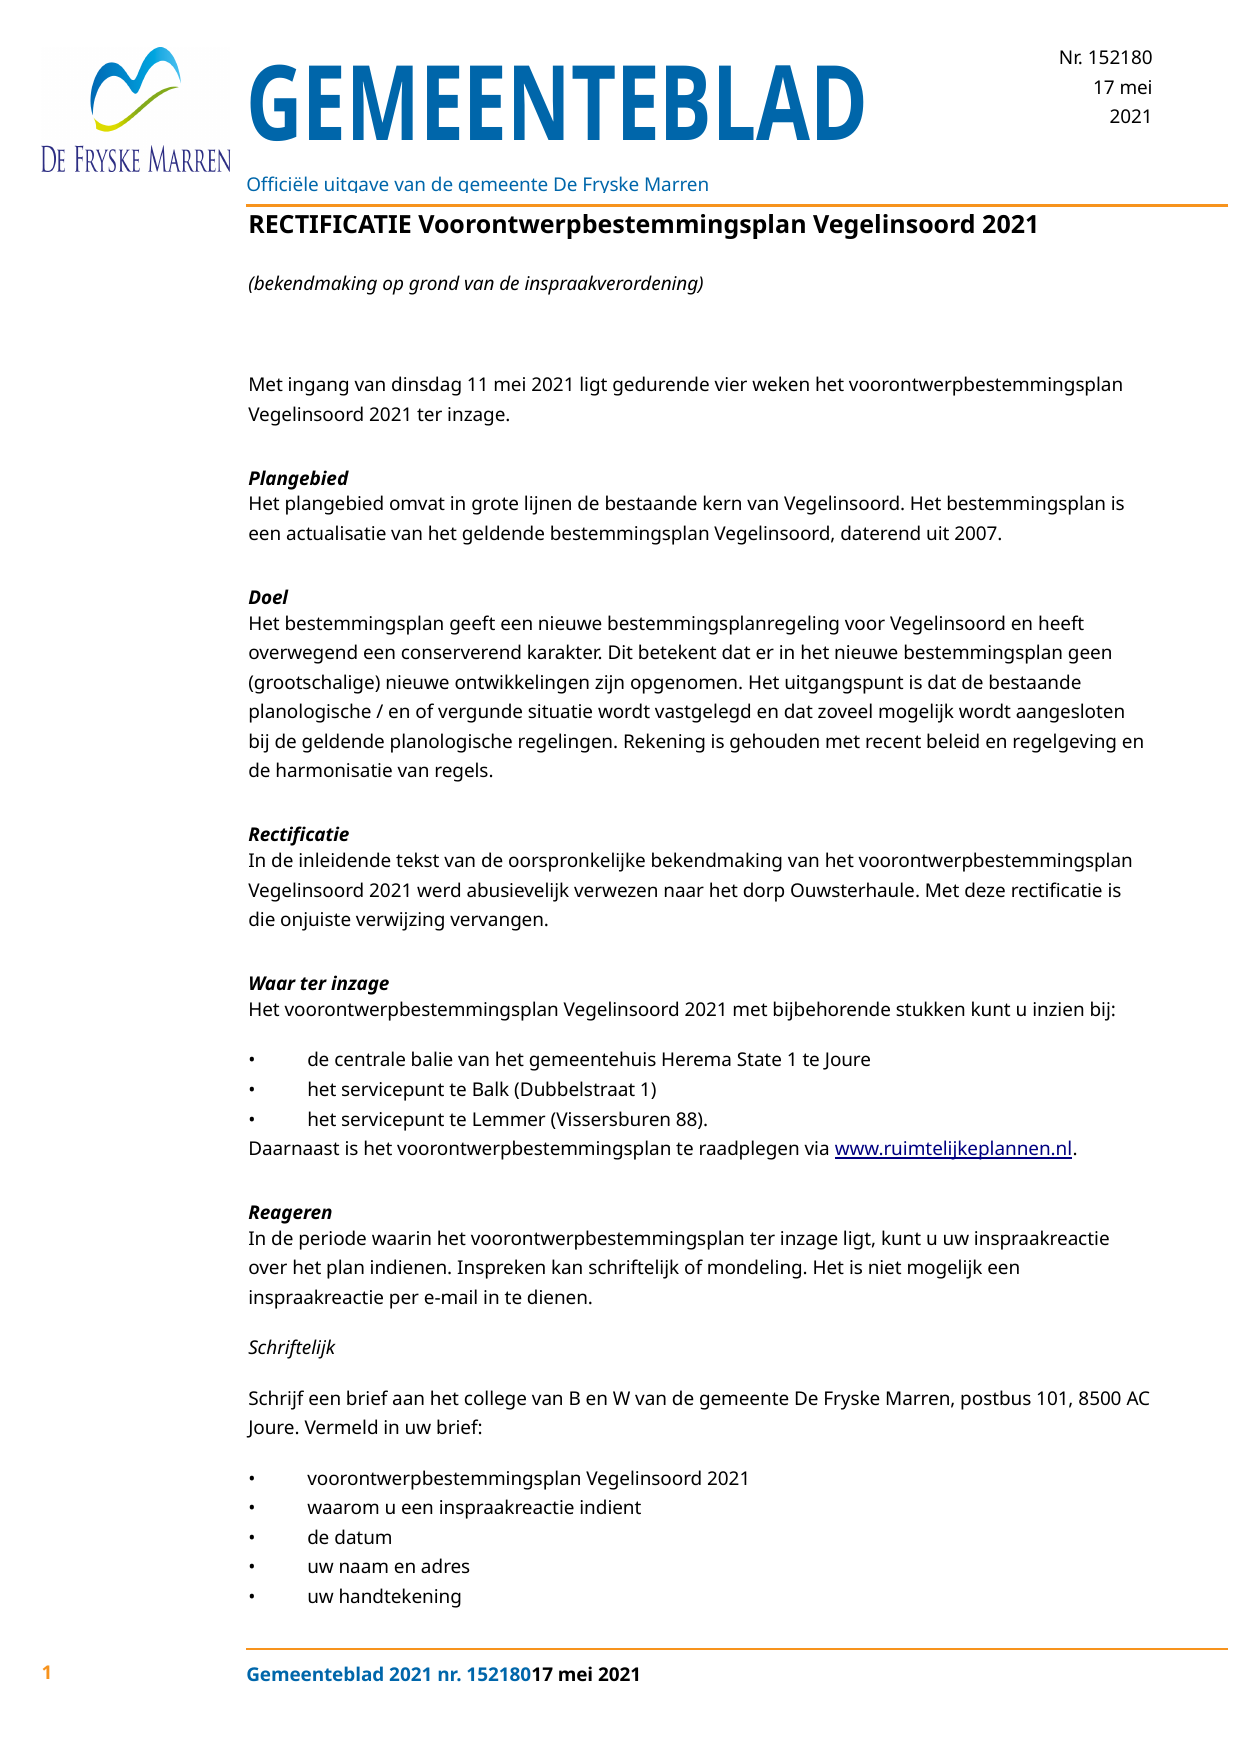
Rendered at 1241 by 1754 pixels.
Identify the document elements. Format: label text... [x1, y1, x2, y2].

text Het plangebied omvat in grote lijnen de bestaande kern van Vegelinsoord. Het bestemmingsplan is een actualisatie van het geldende bestemmingsplan Vegelinsoord, daterend uit 2007. [248, 490, 1152, 546]
text Het bestemmingsplan geeft een nieuwe bestemmingsplanregeling voor Vegelinsoord en heeft overwegend een conserverend karakter. Dit betekent dat er in het nieuwe bestemmingsplan geen (grootschalige) nieuwe ontwikkelingen zijn opgenomen. Het uitgangspunt is dat de bestaande planologische / en of vergunde situatie wordt vastgelegd en dat zoveel mogelijk wordt aangesloten bij de geldende planologische regelingen. Rekening is gehouden met recent beleid en regelgeving en de harmonisatie van regels. [248, 610, 1152, 783]
text RECTIFICATIE Voorontwerpbestemmingsplan Vegelinsoord 2021 [248, 207, 1152, 241]
list het servicepunt te Balk (Dubbelstraat 1) [248, 1076, 1152, 1102]
text Schrijf een brief aan het college van B en W van de gemeente De Fryske Marren, postbus 101, 8500 AC Joure. Vermeld in uw brief: [248, 1385, 1152, 1440]
text (bekendmaking op grond van de inspraakverordening) [248, 270, 1152, 296]
list uw handtekening [248, 1583, 1152, 1609]
text Doel [248, 584, 1152, 610]
list het servicepunt te Lemmer (Vissersburen 88). [248, 1106, 1152, 1131]
text Daarnaast is het voorontwerpbestemmingsplan te raadplegen via www.ruimtelijkeplannen.nl. [248, 1135, 1152, 1161]
text Het voorontwerpbestemmingsplan Vegelinsoord 2021 met bijbehorende stukken kunt u inzien bij: [248, 996, 1152, 1022]
text In de periode waarin het voorontwerpbestemmingsplan ter inzage ligt, kunt u uw inspraakreactie over het plan indienen. Inspreken kan schriftelijk of mondeling. Het is niet mogelijk een inspraakreactie per e-mail in te dienen. [248, 1225, 1152, 1310]
list voorontwerpbestemmingsplan Vegelinsoord 2021 [248, 1465, 1152, 1491]
text Met ingang van dinsdag 11 mei 2021 ligt gedurende vier weken het voorontwerpbestemmingsplan Vegelinsoord 2021 ter inzage. [248, 371, 1152, 426]
text In de inleidende tekst van de oorspronkelijke bekendmaking van het voorontwerpbestemmingsplan Vegelinsoord 2021 werd abusievelijk verwezen naar het dorp Ouwsterhaule. Met deze rectificatie is die onjuiste verwijzing vervangen. [248, 847, 1152, 932]
text Plangebied [248, 465, 1152, 490]
text Reageren [248, 1199, 1152, 1225]
list de centrale balie van het gemeentehuis Herema State 1 te Joure [248, 1047, 1152, 1072]
list de datum [248, 1524, 1152, 1550]
text Schriftelijk [248, 1334, 1152, 1360]
list uw naam en adres [248, 1554, 1152, 1579]
text Waar ter inzage [248, 970, 1152, 996]
picture [41, 47, 231, 172]
list waarom u een inspraakreactie indient [248, 1494, 1152, 1520]
text Rectificatie [248, 822, 1152, 847]
